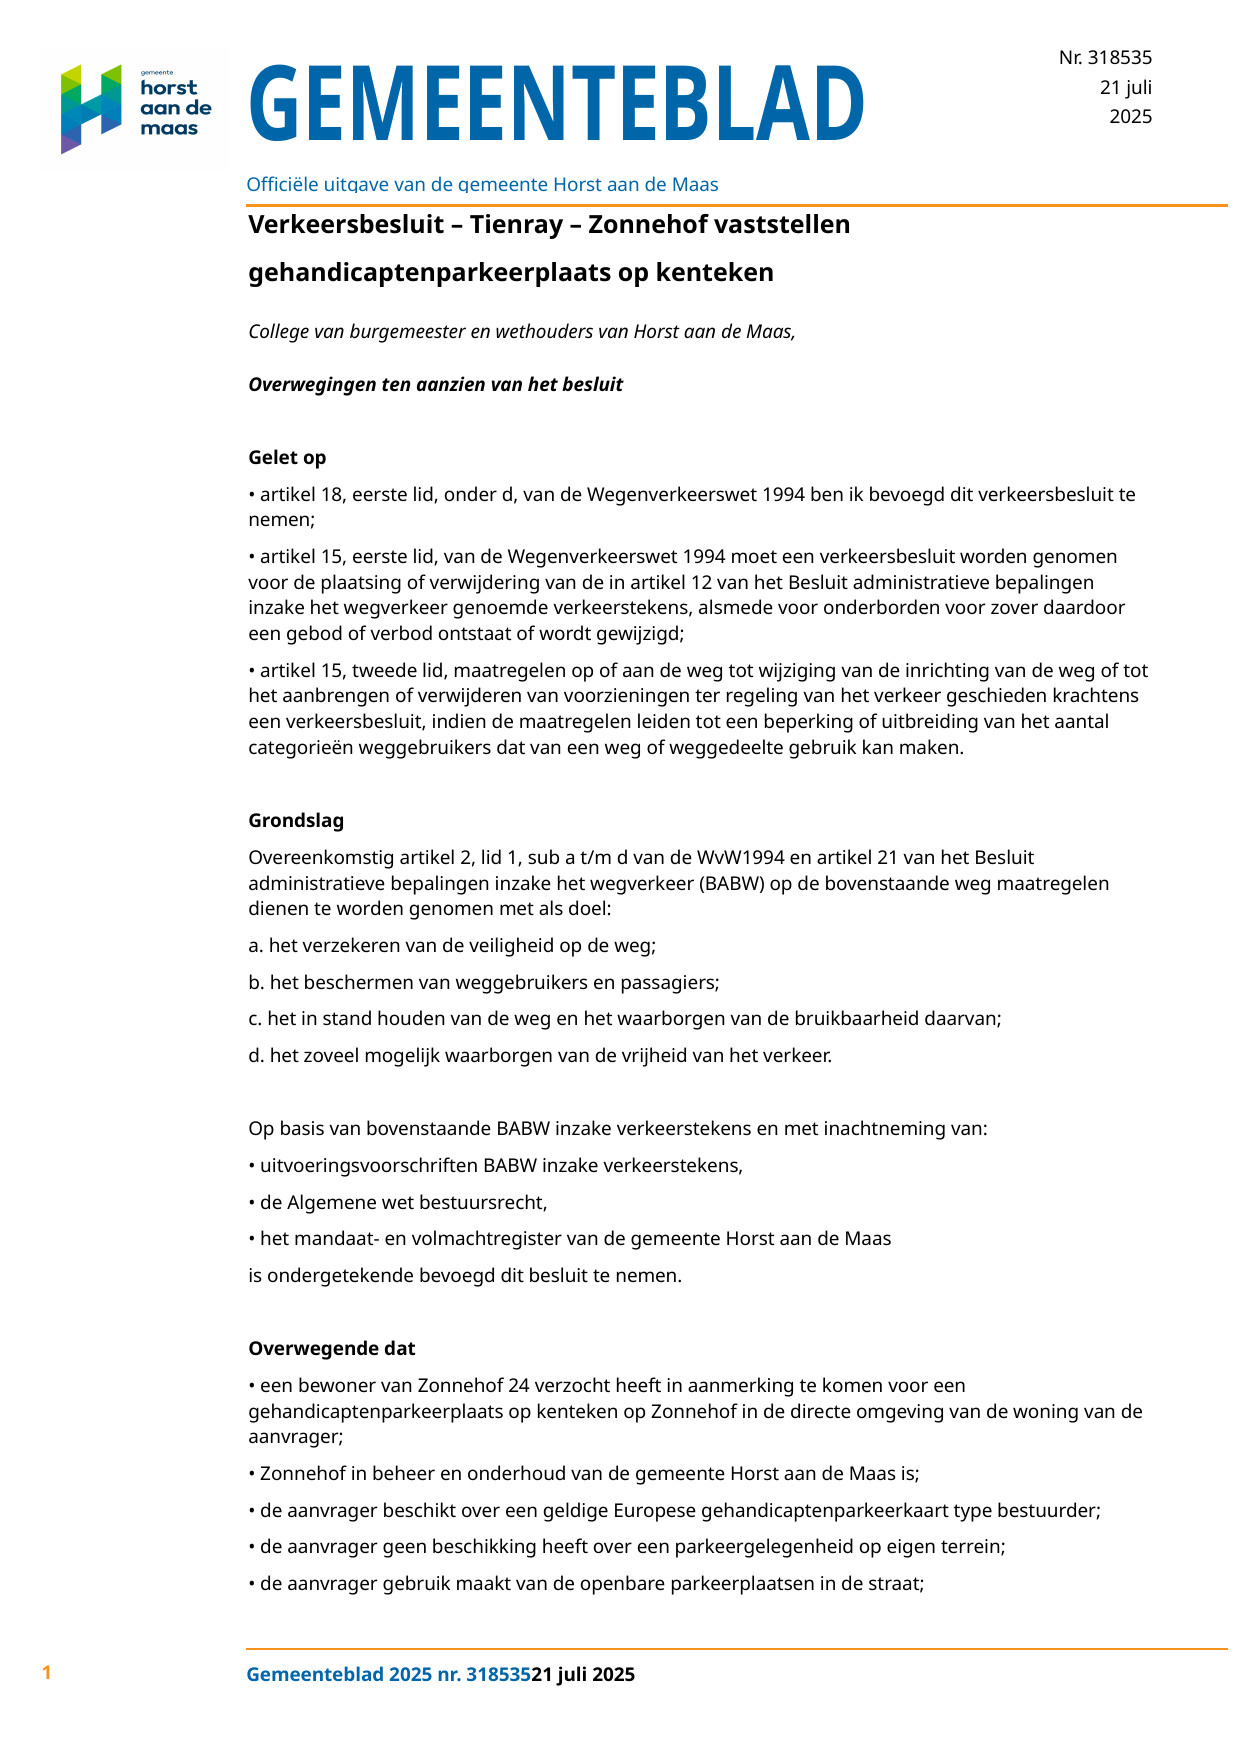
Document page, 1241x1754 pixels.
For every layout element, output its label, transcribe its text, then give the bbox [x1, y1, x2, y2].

text • Zonnehof in beheer en onderhoud van de gemeente Horst aan de Maas is; [248, 1460, 1152, 1486]
text Verkeersbesluit – Tienray – Zonnehof vaststellen gehandicaptenparkeerplaats op kenteken [248, 207, 1152, 288]
text • de aanvrager geen beschikking heeft over een parkeergelegenheid op eigen terrein; [248, 1534, 1152, 1559]
text Overeenkomstig artikel 2, lid 1, sub a t/m d van de WvW1994 en artikel 21 van het Besluit administratieve bepalingen inzake het wegverkeer (BABW) op de bovenstaande weg maatregelen dienen te worden genomen met als doel: [248, 844, 1152, 921]
text • artikel 15, eerste lid, van de Wegenverkeerswet 1994 moet een verkeersbesluit worden genomen voor de plaatsing of verwijdering van de in artikel 12 van het Besluit administratieve bepalingen inzake het wegverkeer genoemde verkeerstekens, alsmede voor onderborden voor zover daardoor een gebod of verbod ontstaat of wordt gewijzigd; [248, 543, 1152, 646]
text • uitvoeringsvoorschriften BABW inzake verkeerstekens, [248, 1152, 1152, 1178]
text • de aanvrager gebruik maakt van de openbare parkeerplaatsen in de straat; [248, 1570, 1152, 1596]
text • de aanvrager beschikt over een geldige Europese gehandicaptenparkeerkaart type bestuurder; [248, 1497, 1152, 1523]
text Overwegingen ten aanzien van het besluit [248, 371, 1152, 396]
text is ondergetekende bevoegd dit besluit te nemen. [248, 1262, 1152, 1288]
text a. het verzekeren van de veiligheid op de weg; [248, 932, 1152, 958]
text • artikel 18, eerste lid, onder d, van de Wegenverkeerswet 1994 ben ik bevoegd dit verkeersbesluit te nemen; [248, 481, 1152, 532]
text Grondslag [248, 807, 1152, 833]
text • een bewoner van Zonnehof 24 verzocht heeft in aanmerking te komen voor een gehandicaptenparkeerplaats op kenteken op Zonnehof in de directe omgeving van de woning van de aanvrager; [248, 1372, 1152, 1449]
text Gelet op [248, 444, 1152, 470]
text College van burgemeester en wethouders van Horst aan de Maas, [248, 318, 1152, 344]
text c. het in stand houden van de weg en het waarborgen van de bruikbaarheid daarvan; [248, 1006, 1152, 1031]
text • artikel 15, tweede lid, maatregelen op of aan de weg tot wijziging van de inrichting van de weg of tot het aanbrengen of verwijderen van voorzieningen ter regeling van het verkeer geschieden krachtens een verkeersbesluit, indien de maatregelen leiden tot een beperking of uitbreiding van het aantal categorieën weggebruikers dat van een weg of weggedeelte gebruik kan maken. [248, 657, 1152, 760]
text b. het beschermen van weggebruikers en passagiers; [248, 969, 1152, 995]
text Overwegende dat [248, 1336, 1152, 1361]
text • de Algemene wet bestuursrecht, [248, 1189, 1152, 1215]
text d. het zoveel mogelijk waarborgen van de vrijheid van het verkeer. [248, 1042, 1152, 1068]
text Op basis van bovenstaande BABW inzake verkeerstekens en met inachtneming van: [248, 1116, 1152, 1141]
picture [41, 47, 231, 172]
text • het mandaat- en volmachtregister van de gemeente Horst aan de Maas [248, 1226, 1152, 1251]
